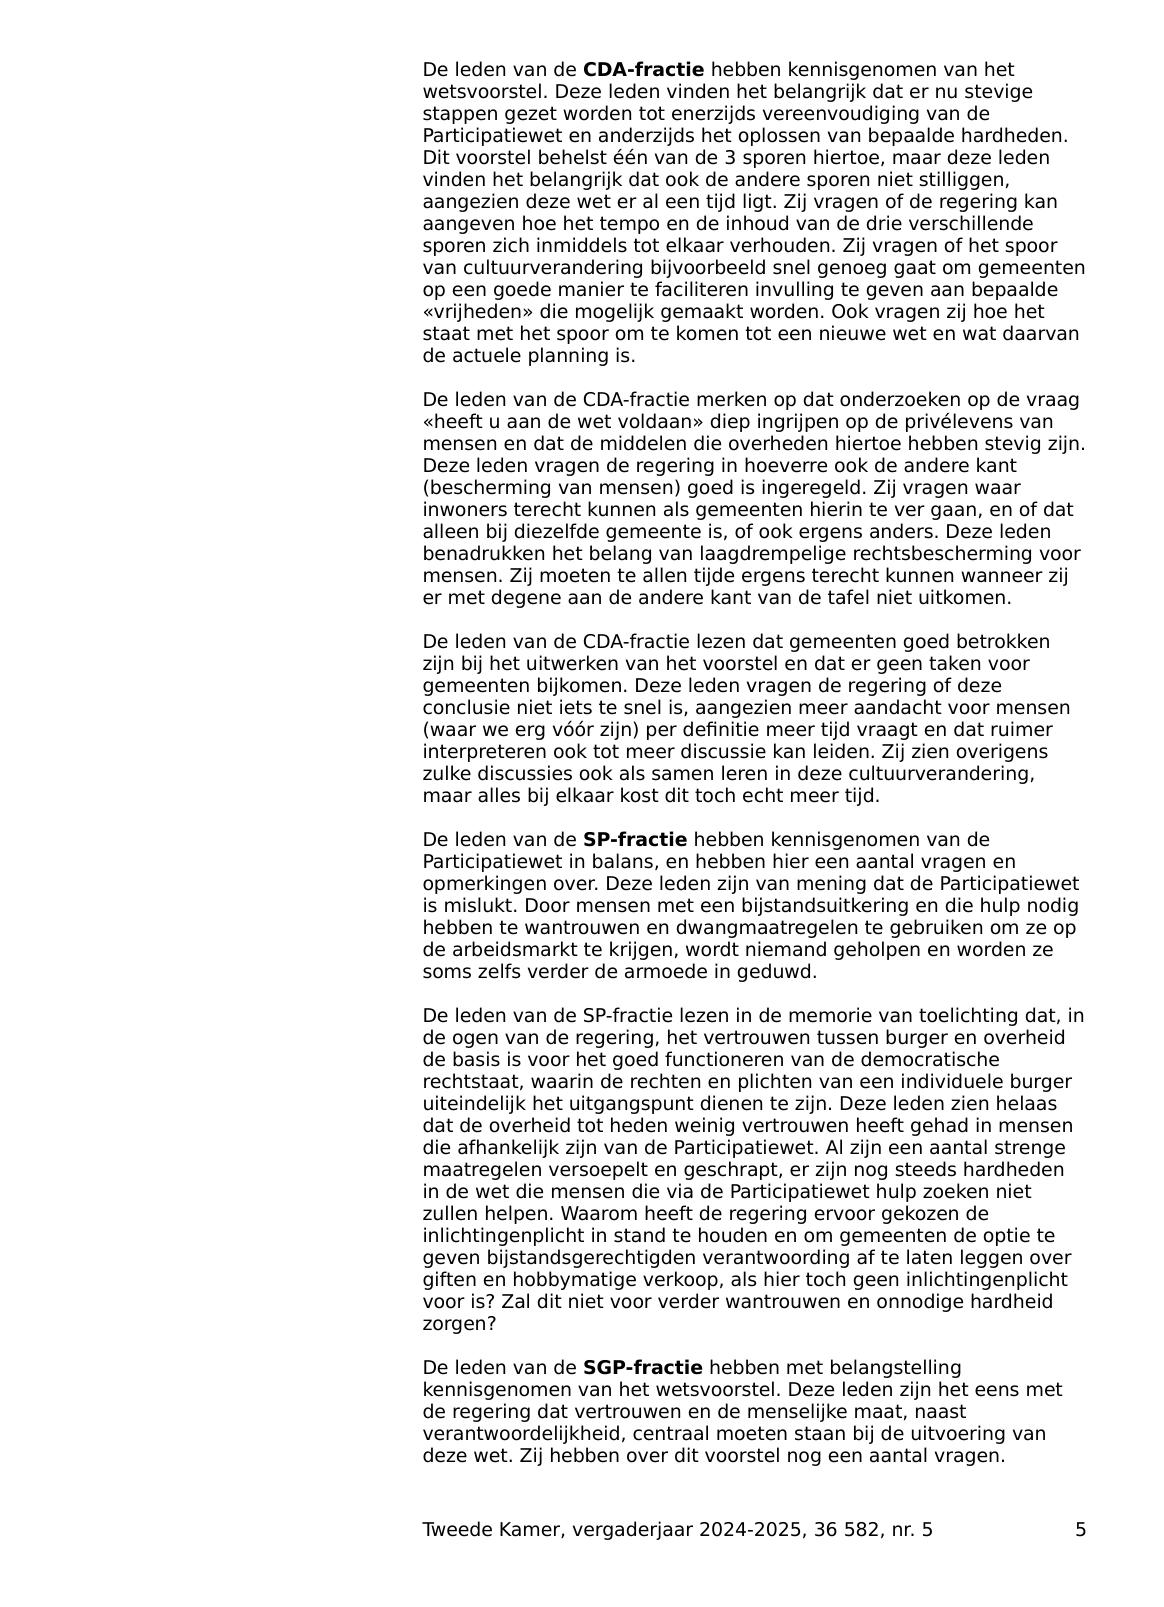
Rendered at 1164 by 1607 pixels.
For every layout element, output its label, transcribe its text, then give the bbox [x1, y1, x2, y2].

text De leden van de CDA-fractie merken op dat onderzoeken op de vraag «heeft u aan de wet voldaan» diep ingrijpen op de privélevens van mensen en dat de middelen die overheden hiertoe hebben stevig zijn. Deze leden vragen de regering in hoeverre ook de andere kant (bescherming van mensen) goed is ingeregeld. Zij vragen waar inwoners terecht kunnen als gemeenten hierin te ver gaan, en of dat alleen bij diezelfde gemeente is, of ook ergens anders. Deze leden benadrukken het belang van laagdrempelige rechtsbescherming voor mensen. Zij moeten te allen tijde ergens terecht kunnen wanneer zij er met degene aan de andere kant van de tafel niet uitkomen. [422, 389, 1087, 609]
text De leden van de SP-fractie lezen in de memorie van toelichting dat, in de ogen van de regering, het vertrouwen tussen burger en overheid de basis is voor het goed functioneren van de democratische rechtstaat, waarin de rechten en plichten van een individuele burger uiteindelijk het uitgangspunt dienen te zijn. Deze leden zien helaas dat de overheid tot heden weinig vertrouwen heeft gehad in mensen die afhankelijk zijn van de Participatiewet. Al zijn een aantal strenge maatregelen versoepelt en geschrapt, er zijn nog steeds hardheden in de wet die mensen die via de Participatiewet hulp zoeken niet zullen helpen. Waarom heeft de regering ervoor gekozen de inlichtingenplicht in stand te houden en om gemeenten de optie te geven bijstandsgerechtigden verantwoording af te laten leggen over giften en hobbymatige verkoop, als hier toch geen inlichtingenplicht voor is? Zal dit niet voor verder wantrouwen en onnodige hardheid zorgen? [422, 1005, 1087, 1335]
text De leden van de SP-fractie hebben kennisgenomen van de Participatiewet in balans, en hebben hier een aantal vragen en opmerkingen over. Deze leden zijn van mening dat de Participatiewet is mislukt. Door mensen met een bijstandsuitkering en die hulp nodig hebben te wantrouwen en dwangmaatregelen te gebruiken om ze op de arbeidsmarkt te krijgen, wordt niemand geholpen en worden ze soms zelfs verder de armoede in geduwd. [422, 829, 1087, 983]
text De leden van de SGP-fractie hebben met belangstelling kennisgenomen van het wetsvoorstel. Deze leden zijn het eens met de regering dat vertrouwen en de menselijke maat, naast verantwoordelijkheid, centraal moeten staan bij de uitvoering van deze wet. Zij hebben over dit voorstel nog een aantal vragen. [422, 1357, 1087, 1467]
text De leden van de CDA-fractie hebben kennisgenomen van het wetsvoorstel. Deze leden vinden het belangrijk dat er nu stevige stappen gezet worden tot enerzijds vereenvoudiging van de Participatiewet en anderzijds het oplossen van bepaalde hardheden. Dit voorstel behelst één van de 3 sporen hiertoe, maar deze leden vinden het belangrijk dat ook de andere sporen niet stilliggen, aangezien deze wet er al een tijd ligt. Zij vragen of de regering kan aangeven hoe het tempo en de inhoud van de drie verschillende sporen zich inmiddels tot elkaar verhouden. Zij vragen of het spoor van cultuurverandering bijvoorbeeld snel genoeg gaat om gemeenten op een goede manier te faciliteren invulling te geven aan bepaalde «vrijheden» die mogelijk gemaakt worden. Ook vragen zij hoe het staat met het spoor om te komen tot een nieuwe wet en wat daarvan de actuele planning is. [422, 59, 1087, 367]
text De leden van de CDA-fractie lezen dat gemeenten goed betrokken zijn bij het uitwerken van het voorstel en dat er geen taken voor gemeenten bijkomen. Deze leden vragen de regering of deze conclusie niet iets te snel is, aangezien meer aandacht voor mensen (waar we erg vóór zijn) per definitie meer tijd vraagt en dat ruimer interpreteren ook tot meer discussie kan leiden. Zij zien overigens zulke discussies ook als samen leren in deze cultuurverandering, maar alles bij elkaar kost dit toch echt meer tijd. [422, 631, 1087, 807]
